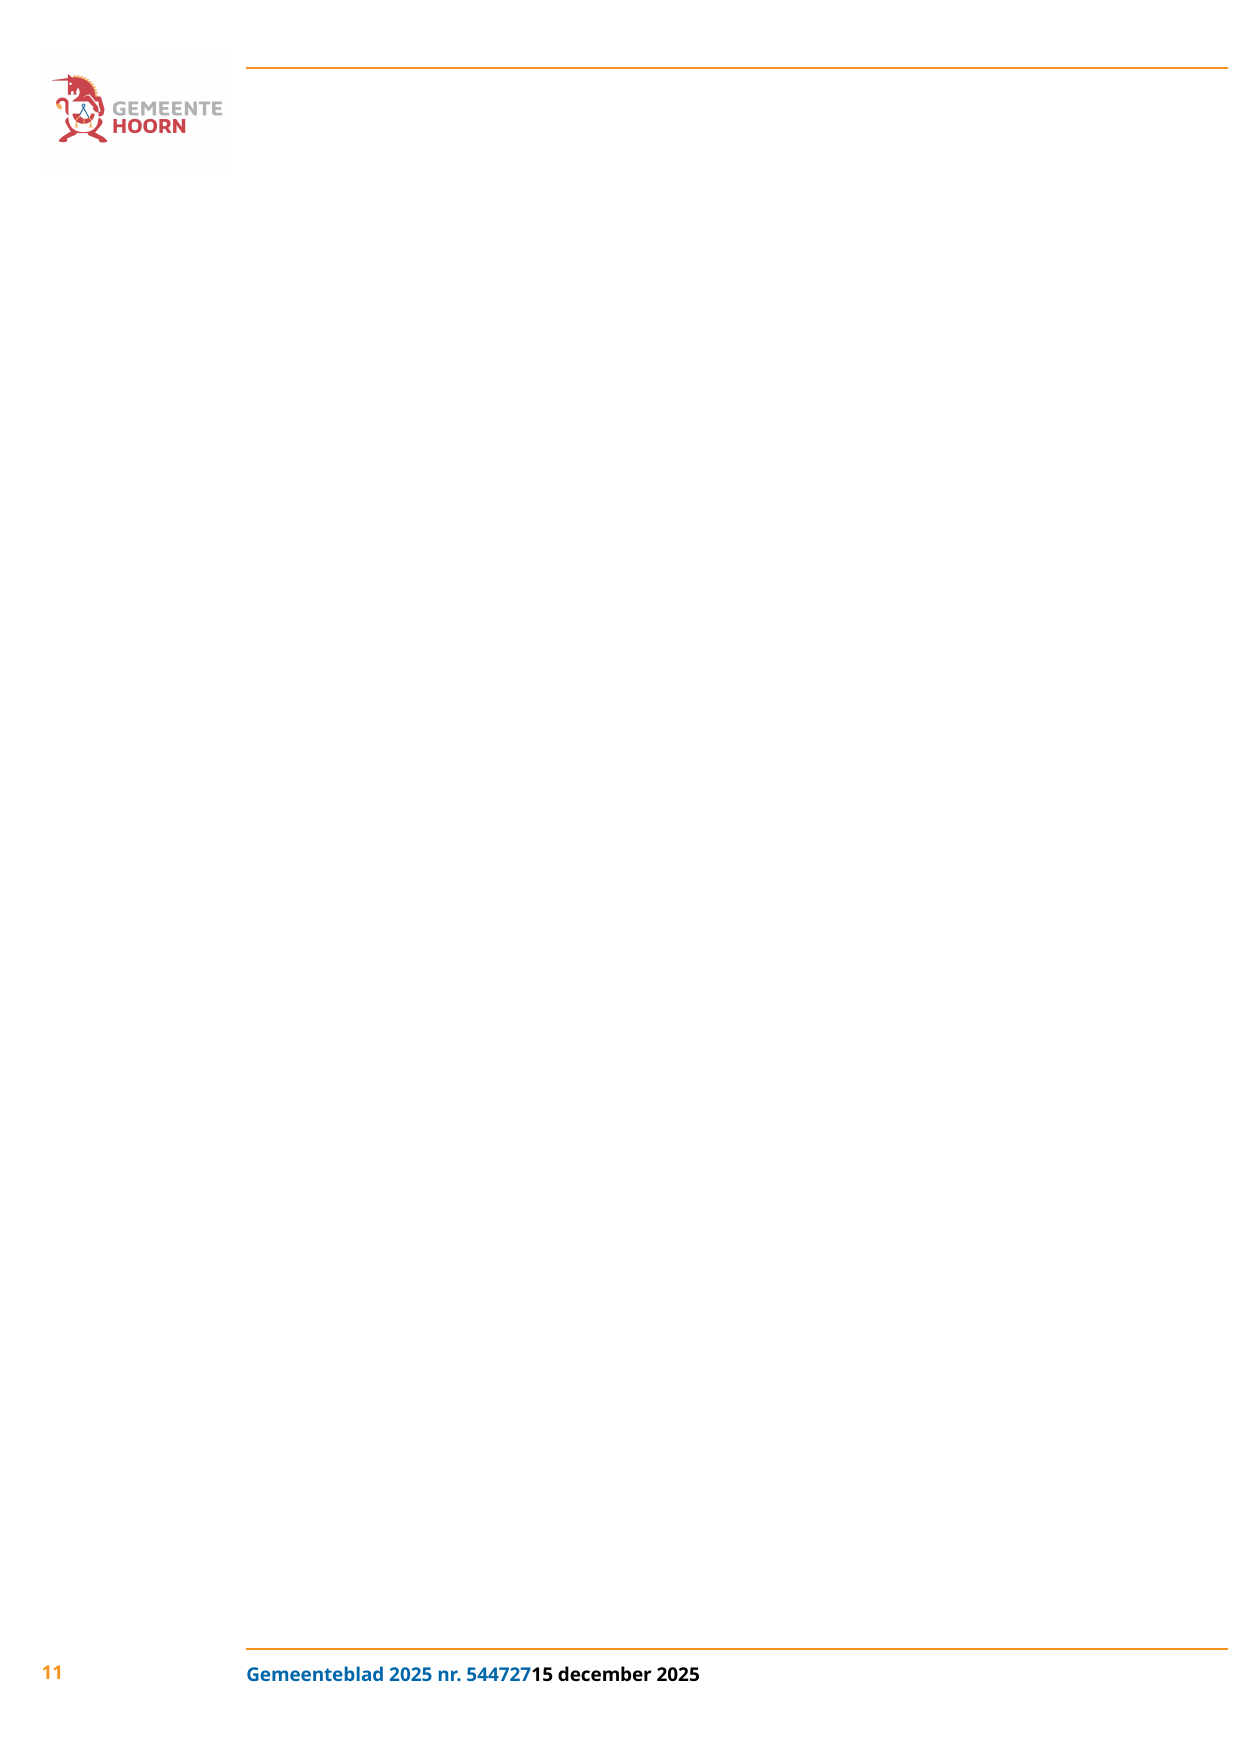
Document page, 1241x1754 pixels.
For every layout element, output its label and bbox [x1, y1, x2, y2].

picture [41, 47, 231, 172]
